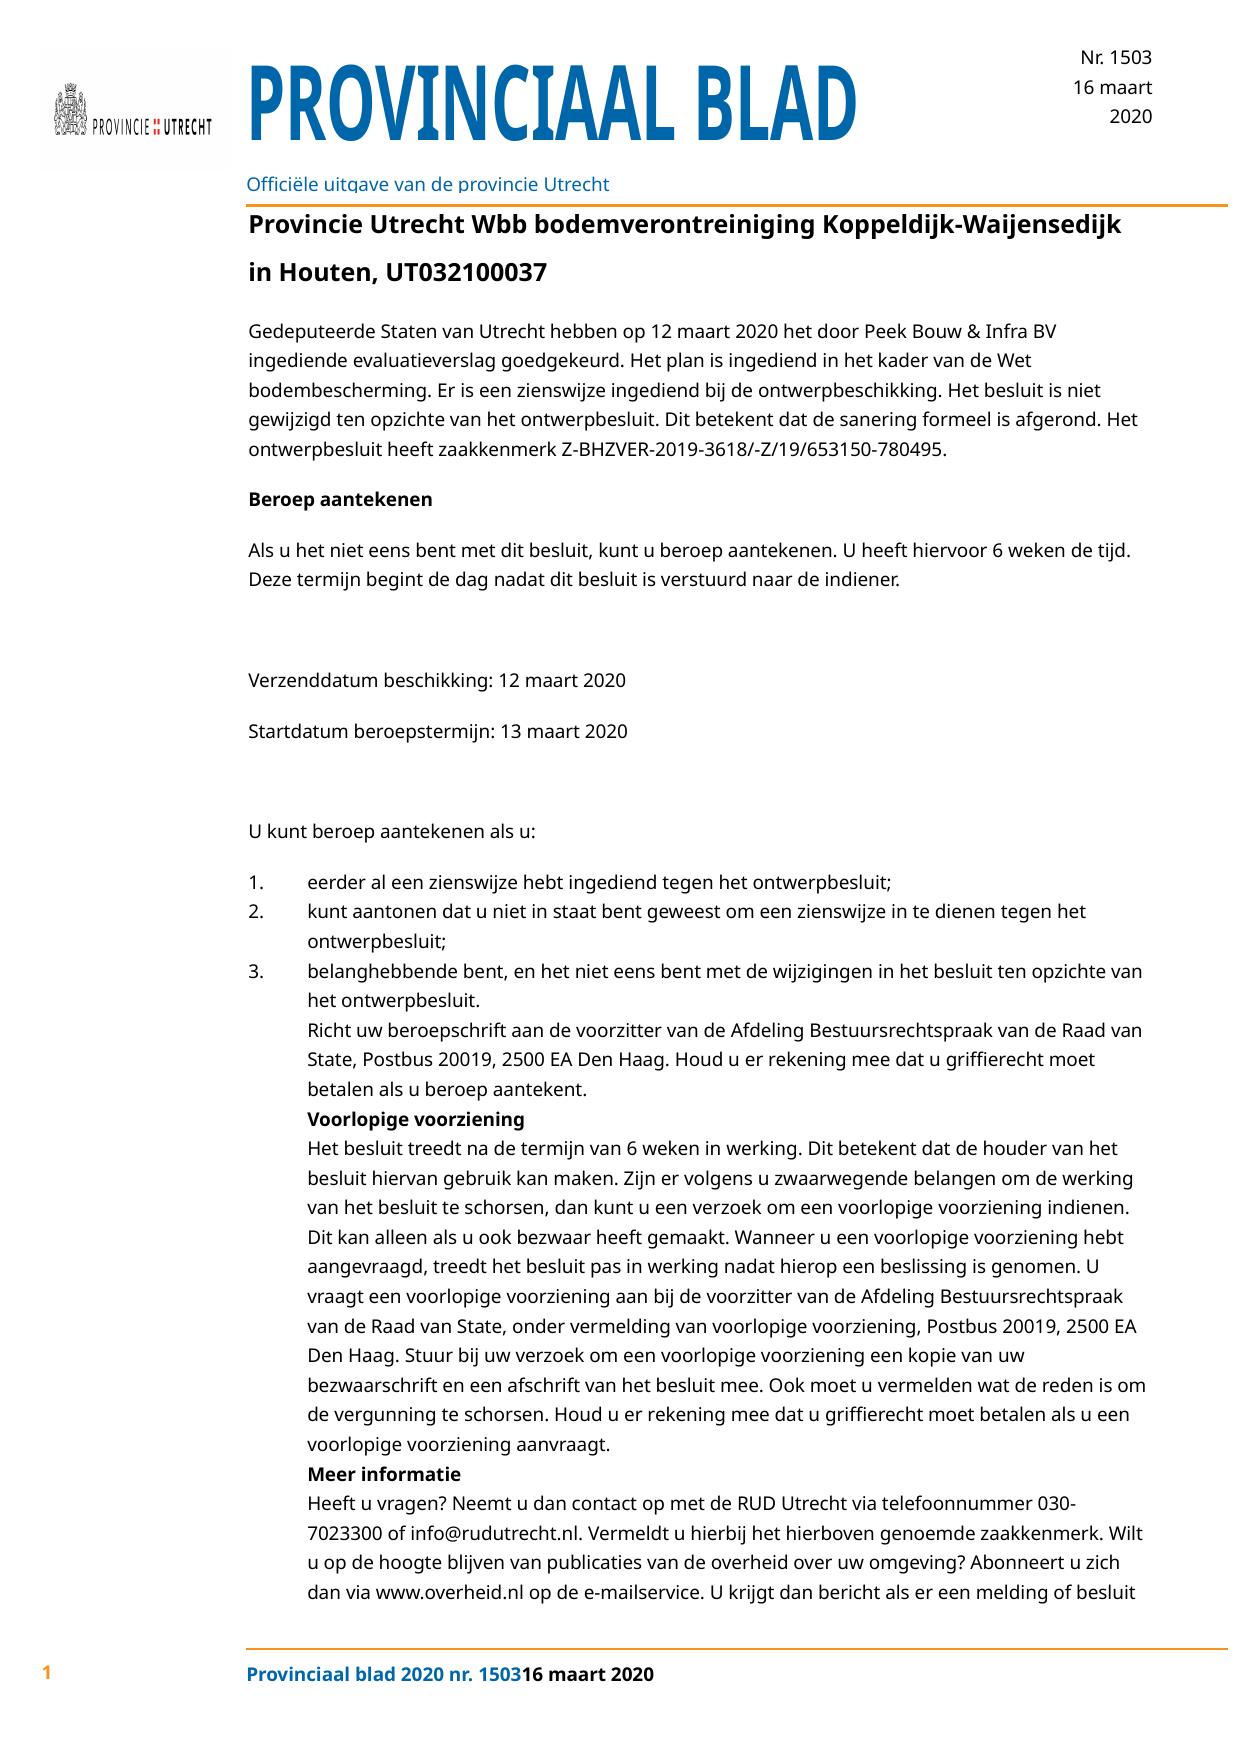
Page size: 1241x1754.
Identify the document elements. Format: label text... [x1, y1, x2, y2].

text Verzenddatum beschikking: 12 maart 2020 [248, 667, 1152, 693]
list Voorlopige voorziening [248, 1106, 1152, 1132]
list eerder al een zienswijze hebt ingediend tegen het ontwerpbesluit; [248, 869, 1152, 895]
list kunt aantonen dat u niet in staat bent geweest om een zienswijze in te dienen tegen het ontwerpbesluit; [248, 899, 1152, 954]
list Heeft u vragen? Neemt u dan contact op met de RUD Utrecht via telefoonnummer 030-7023300 of info@rudutrecht.nl. Vermeldt u hierbij het hierboven genoemde zaakkenmerk. Wilt u op de hoogte blijven van publicaties van de overheid over uw omgeving? Abonneert u zich dan via www.overheid.nl op de e-mailservice. U krijgt dan bericht als er een melding of besluit [248, 1490, 1152, 1605]
list belanghebbende bent, en het niet eens bent met de wijzigingen in het besluit ten opzichte van het ontwerpbesluit. [248, 958, 1152, 1013]
text Als u het niet eens bent met dit besluit, kunt u beroep aantekenen. U heeft hiervoor 6 weken de tijd. Deze termijn begint de dag nadat dit besluit is verstuurd naar de indiener. [248, 537, 1152, 592]
picture [41, 47, 231, 172]
list Richt uw beroepschrift aan de voorzitter van de Afdeling Bestuursrechtspraak van de Raad van State, Postbus 20019, 2500 EA Den Haag. Houd u er rekening mee dat u griffierecht moet betalen als u beroep aantekent. [248, 1017, 1152, 1102]
text Beroep aantekenen [248, 487, 1152, 512]
list Het besluit treedt na de termijn van 6 weken in werking. Dit betekent dat de houder van het besluit hiervan gebruik kan maken. Zijn er volgens u zwaarwegende belangen om de werking van het besluit te schorsen, dan kunt u een verzoek om een voorlopige voorziening indienen. Dit kan alleen als u ook bezwaar heeft gemaakt. Wanneer u een voorlopige voorziening hebt aangevraagd, treedt het besluit pas in werking nadat hierop een beslissing is genomen. U vraagt een voorlopige voorziening aan bij de voorzitter van de Afdeling Bestuursrechtspraak van de Raad van State, onder vermelding van voorlopige voorziening, Postbus 20019, 2500 EA Den Haag. Stuur bij uw verzoek om een voorlopige voorziening een kopie van uw bezwaarschrift en een afschrift van het besluit mee. Ook moet u vermelden wat de reden is om de vergunning te schorsen. Houd u er rekening mee dat u griffierecht moet betalen als u een voorlopige voorziening aanvraagt. [248, 1135, 1152, 1457]
text Gedeputeerde Staten van Utrecht hebben op 12 maart 2020 het door Peek Bouw & Infra BV ingediende evaluatieverslag goedgekeurd. Het plan is ingediend in het kader van de Wet bodembescherming. Er is een zienswijze ingediend bij de ontwerpbeschikking. Het besluit is niet gewijzigd ten opzichte van het ontwerpbesluit. Dit betekent dat de sanering formeel is afgerond. Het ontwerpbesluit heeft zaakkenmerk Z-BHZVER-2019-3618/-Z/19/653150-780495. [248, 318, 1152, 462]
list Meer informatie [248, 1461, 1152, 1487]
text U kunt beroep aantekenen als u: [248, 819, 1152, 844]
text Startdatum beroepstermijn: 13 maart 2020 [248, 718, 1152, 744]
text Provincie Utrecht Wbb bodemverontreiniging Koppeldijk-Waijensedijk in Houten, UT032100037 [248, 207, 1152, 288]
